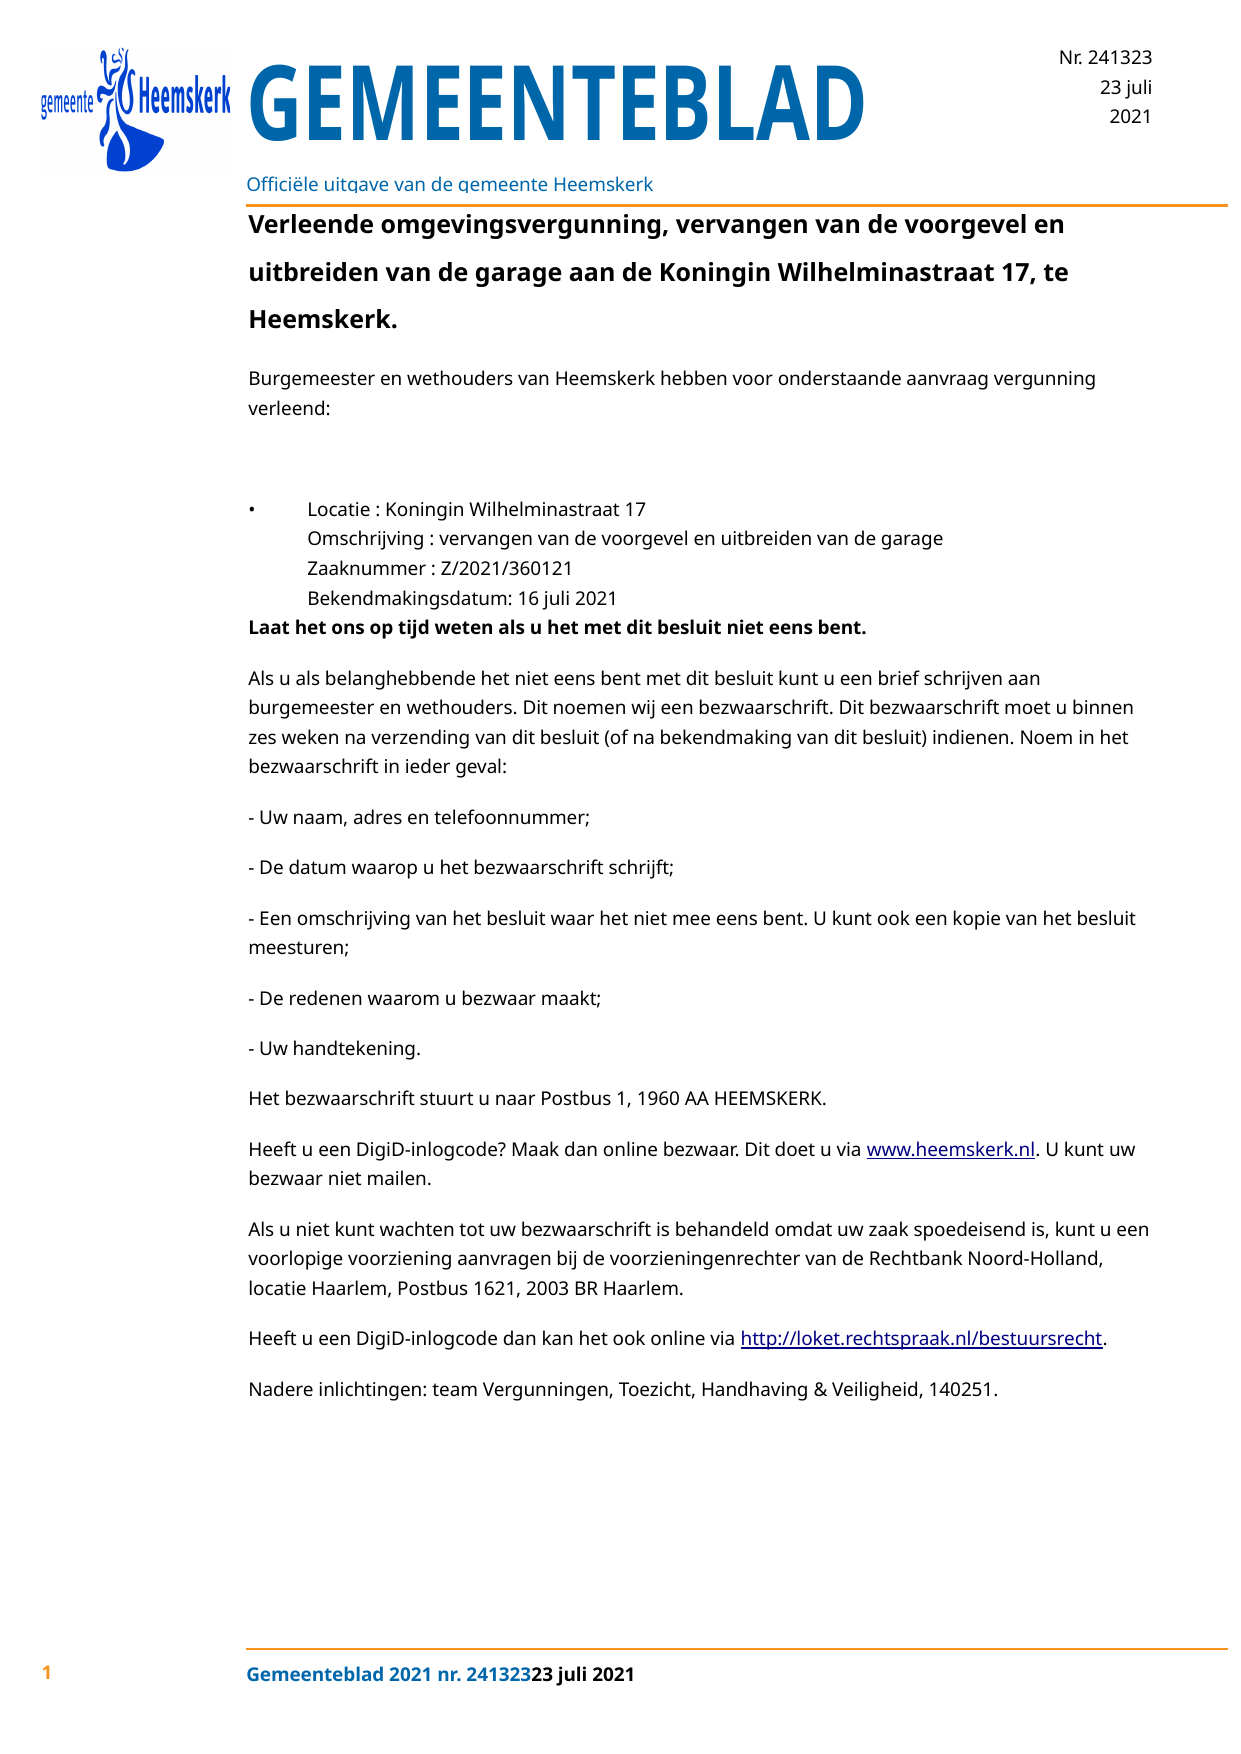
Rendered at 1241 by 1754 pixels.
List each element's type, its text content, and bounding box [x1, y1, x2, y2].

text Als u als belanghebbende het niet eens bent met dit besluit kunt u een brief schrijven aan burgemeester en wethouders. Dit noemen wij een bezwaarschrift. Dit bezwaarschrift moet u binnen zes weken na verzending van dit besluit (of na bekendmaking van dit besluit) indienen. Noem in het bezwaarschrift in ieder geval: [248, 665, 1152, 779]
list Bekendmakingsdatum: 16 juli 2021 [248, 585, 1152, 610]
text - De redenen waarom u bezwaar maakt; [248, 985, 1152, 1010]
text Burgemeester en wethouders van Heemskerk hebben voor onderstaande aanvraag vergunning verleend: [248, 366, 1152, 421]
text Heeft u een DigiD-inlogcode? Maak dan online bezwaar. Dit doet u via www.heemskerk.nl. U kunt uw bezwaar niet mailen. [248, 1136, 1152, 1191]
text Nadere inlichtingen: team Vergunningen, Toezicht, Handhaving & Veiligheid, 140251. [248, 1376, 1152, 1402]
text - Uw naam, adres en telefoonnummer; [248, 804, 1152, 829]
text - Uw handtekening. [248, 1035, 1152, 1061]
text Verleende omgevingsvergunning, vervangen van de voorgevel en uitbreiden van de garage aan de Koningin Wilhelminastraat 17, te Heemskerk. [248, 207, 1152, 336]
list Locatie : Koningin Wilhelminastraat 17 [248, 496, 1152, 522]
list Omschrijving : vervangen van de voorgevel en uitbreiden van de garage [248, 526, 1152, 551]
text Heeft u een DigiD-inlogcode dan kan het ook online via http://loket.rechtspraak.nl/bestuursrecht. [248, 1326, 1152, 1351]
text - De datum waarop u het bezwaarschrift schrijft; [248, 854, 1152, 880]
text Laat het ons op tijd weten als u het met dit besluit niet eens bent. [248, 614, 1152, 640]
list Zaaknummer : Z/2021/360121 [248, 555, 1152, 581]
text Als u niet kunt wachten tot uw bezwaarschrift is behandeld omdat uw zaak spoedeisend is, kunt u een voorlopige voorziening aanvragen bij de voorzieningenrechter van de Rechtbank Noord-Holland, locatie Haarlem, Postbus 1621, 2003 BR Haarlem. [248, 1216, 1152, 1301]
picture [41, 47, 231, 172]
text - Een omschrijving van het besluit waar het niet mee eens bent. U kunt ook een kopie van het besluit meesturen; [248, 905, 1152, 960]
text Het bezwaarschrift stuurt u naar Postbus 1, 1960 AA HEEMSKERK. [248, 1086, 1152, 1111]
